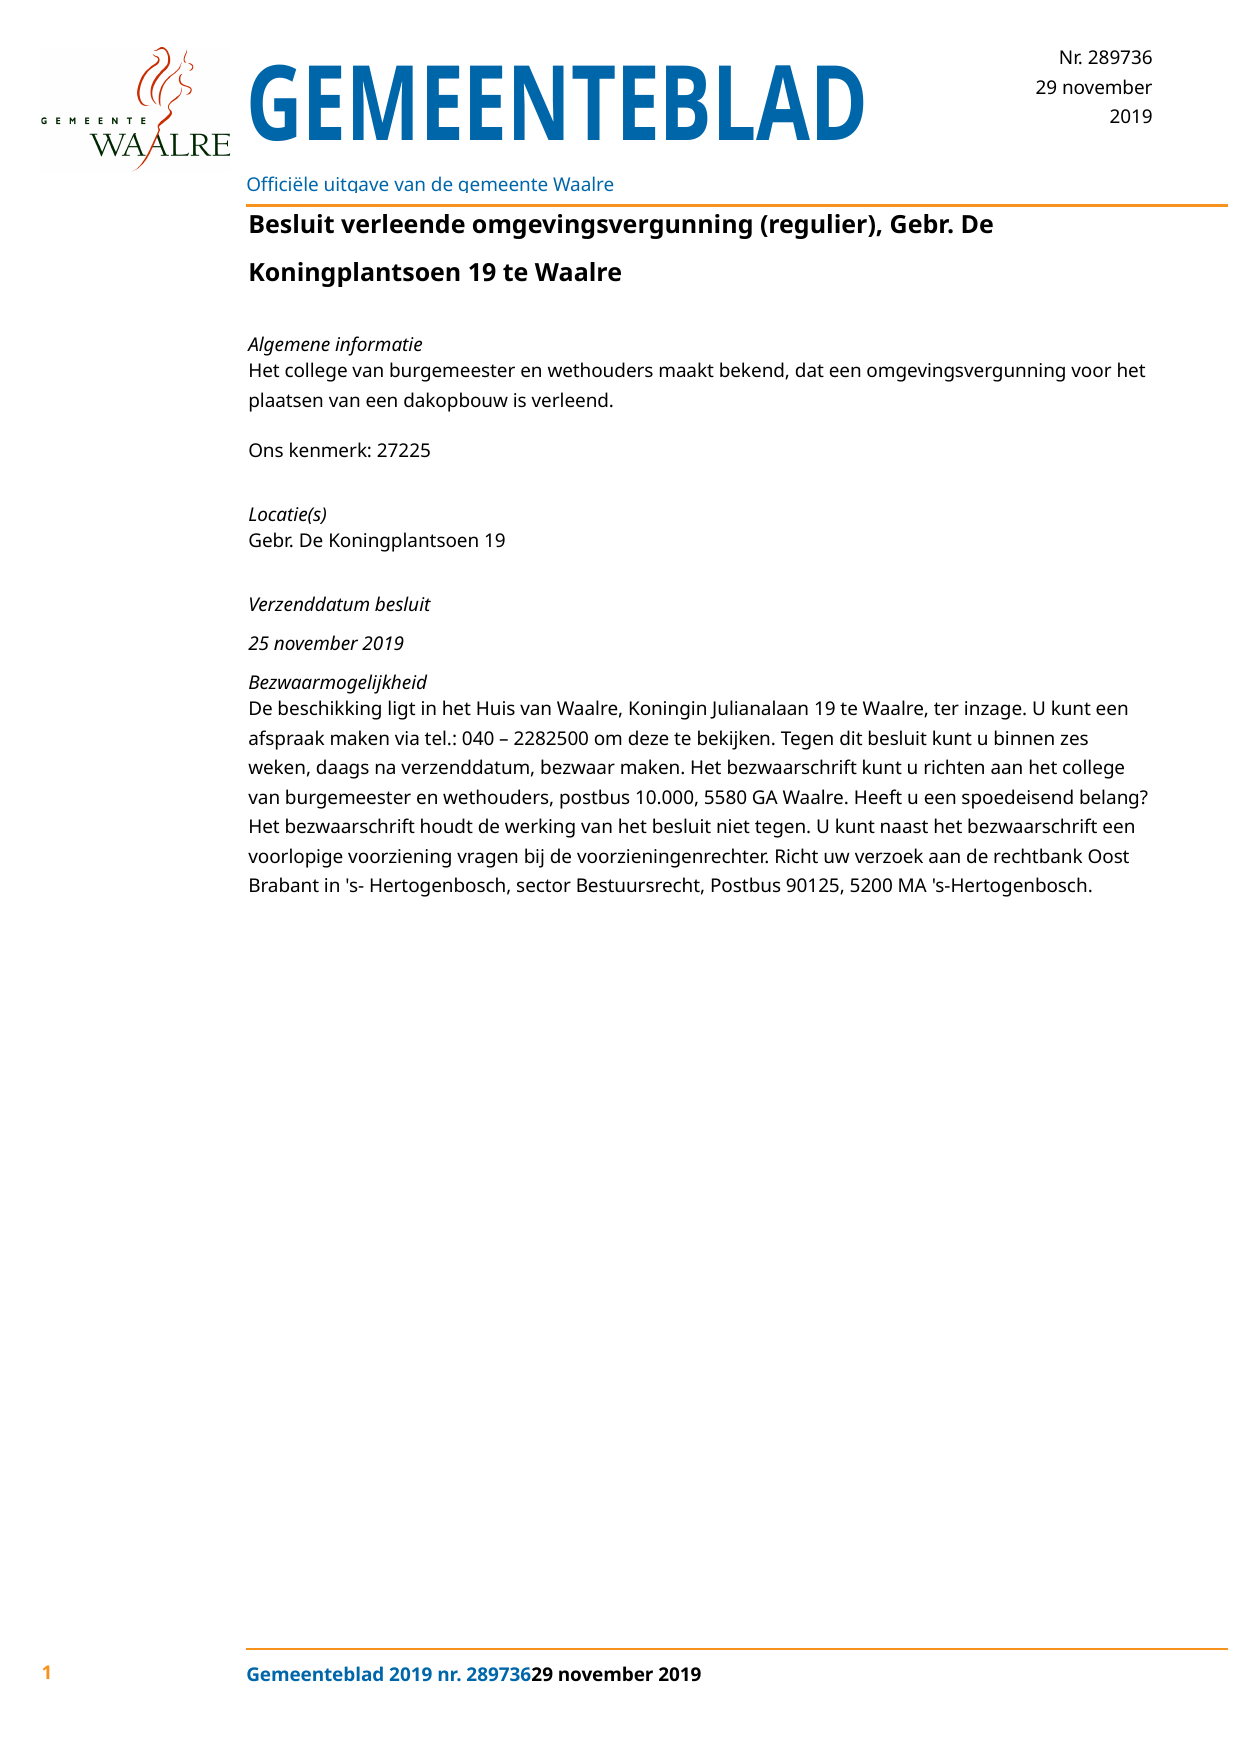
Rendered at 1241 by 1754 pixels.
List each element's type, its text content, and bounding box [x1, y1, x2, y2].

text Ons kenmerk: 27225 [248, 437, 1152, 463]
text Bezwaarmogelijkheid [248, 669, 1152, 695]
text De beschikking ligt in het Huis van Waalre, Koningin Julianalaan 19 te Waalre, ter inzage. U kunt een afspraak maken via tel.: 040 – 2282500 om deze te bekijken. Tegen dit besluit kunt u binnen zes weken, daags na verzenddatum, bezwaar maken. Het bezwaarschrift kunt u richten aan het college van burgemeester en wethouders, postbus 10.000, 5580 GA Waalre. Heeft u een spoedeisend belang? Het bezwaarschrift houdt de werking van het besluit niet tegen. U kunt naast het bezwaarschrift een voorlopige voorziening vragen bij de voorzieningenrechter. Richt uw verzoek aan de rechtbank Oost Brabant in 's- Hertogenbosch, sector Bestuursrecht, Postbus 90125, 5200 MA 's-Hertogenbosch. [248, 695, 1152, 898]
text Algemene informatie [248, 331, 1152, 357]
text Het college van burgemeester en wethouders maakt bekend, dat een omgevingsvergunning voor het plaatsen van een dakopbouw is verleend. [248, 357, 1152, 412]
text Verzenddatum besluit [248, 591, 1152, 617]
text Locatie(s) [248, 501, 1152, 527]
text 25 november 2019 [248, 630, 1152, 656]
text Besluit verleende omgevingsvergunning (regulier), Gebr. De Koningplantsoen 19 te Waalre [248, 207, 1152, 288]
text Gebr. De Koningplantsoen 19 [248, 527, 1152, 553]
picture [41, 47, 231, 172]
